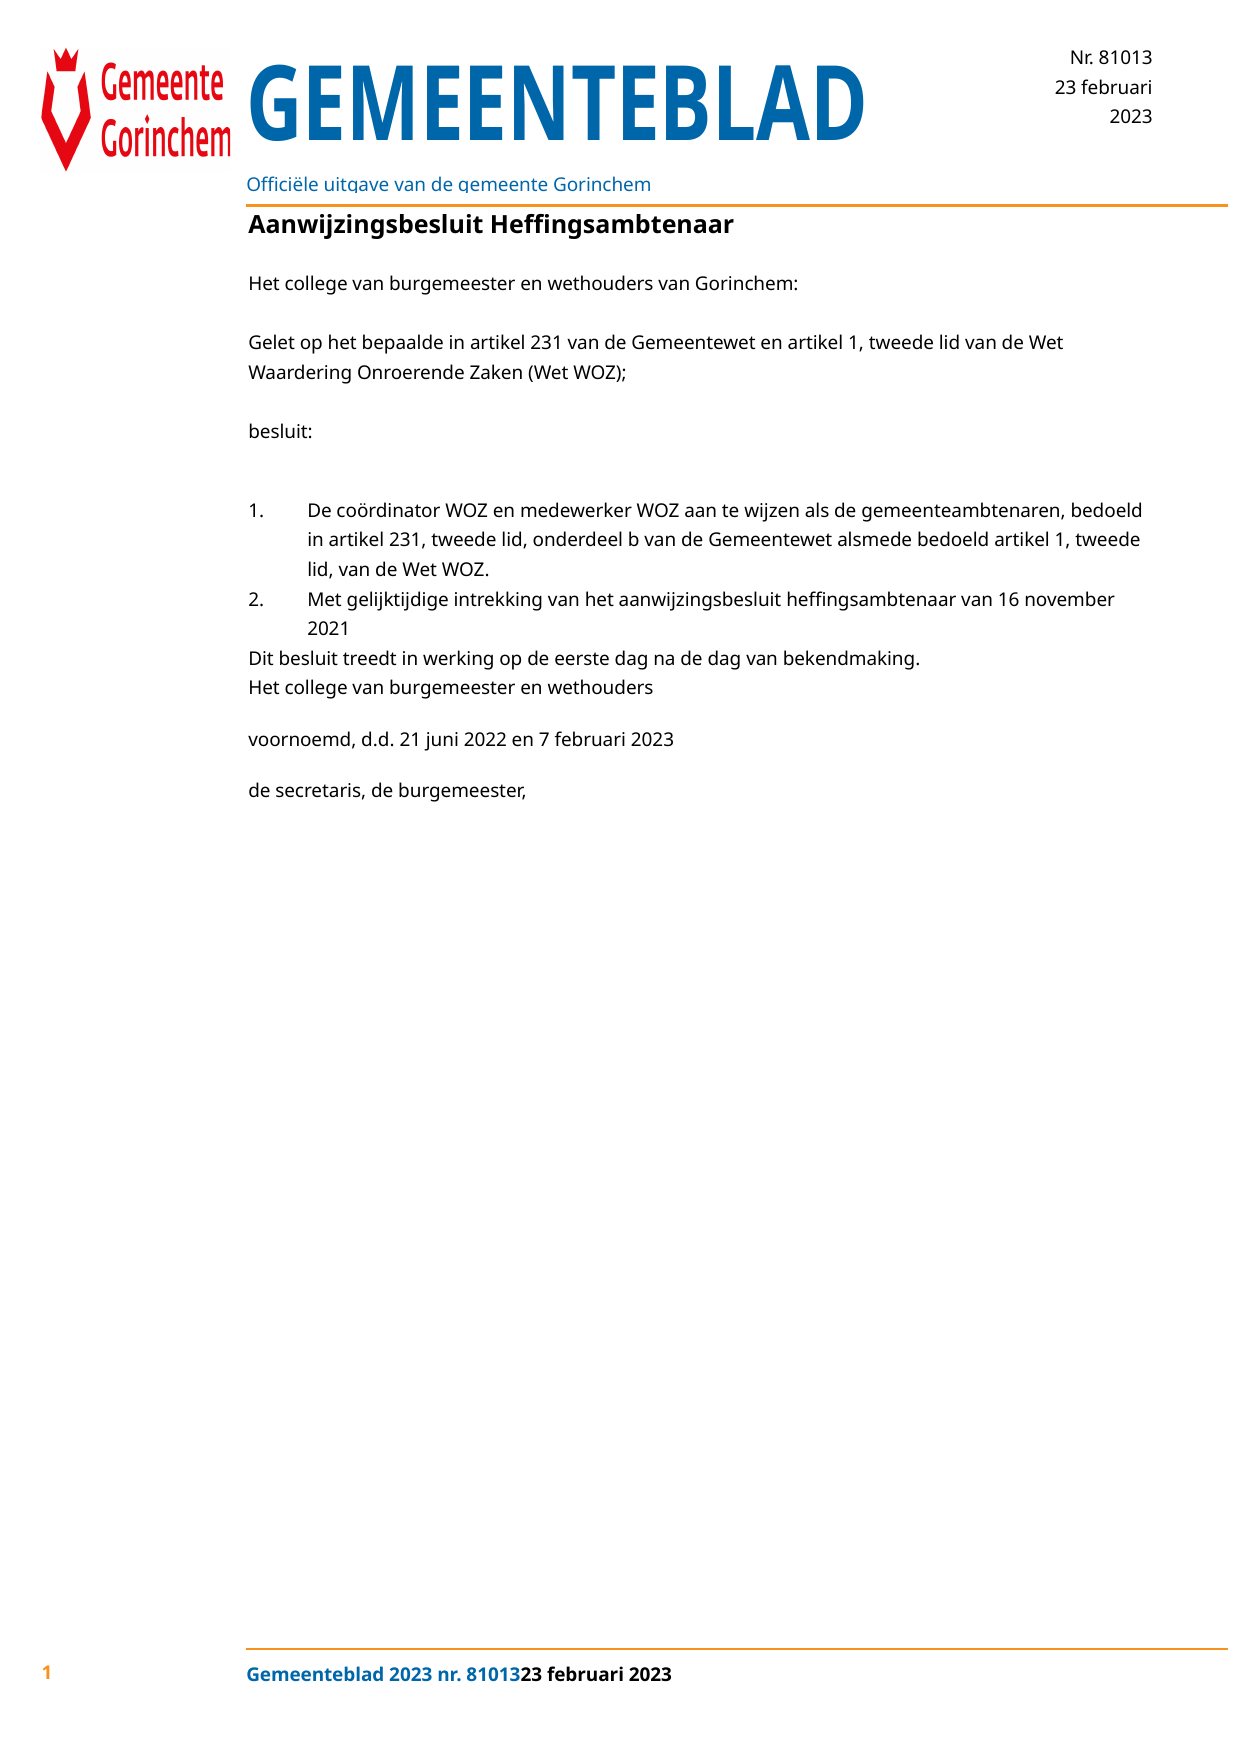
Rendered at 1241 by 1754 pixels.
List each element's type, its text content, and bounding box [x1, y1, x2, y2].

list Met gelijktijdige intrekking van het aanwijzingsbesluit heffingsambtenaar van 16 november 2021 [248, 586, 1152, 641]
text voornoemd, d.d. 21 juni 2022 en 7 februari 2023 [248, 726, 1152, 752]
text Dit besluit treedt in werking op de eerste dag na de dag van bekendmaking. [248, 645, 1152, 671]
text Het college van burgemeester en wethouders [248, 674, 1152, 700]
text besluit: [248, 418, 1152, 444]
picture [41, 47, 231, 172]
text Gelet op het bepaalde in artikel 231 van de Gemeentewet en artikel 1, tweede lid van de Wet Waardering Onroerende Zaken (Wet WOZ); [248, 329, 1152, 385]
list De coördinator WOZ en medewerker WOZ aan te wijzen als de gemeenteambtenaren, bedoeld in artikel 231, tweede lid, onderdeel b van de Gemeentewet alsmede bedoeld artikel 1, tweede lid, van de Wet WOZ. [248, 497, 1152, 582]
text de secretaris, de burgemeester, [248, 777, 1152, 803]
text Het college van burgemeester en wethouders van Gorinchem: [248, 270, 1152, 296]
text Aanwijzingsbesluit Heffingsambtenaar [248, 207, 1152, 241]
